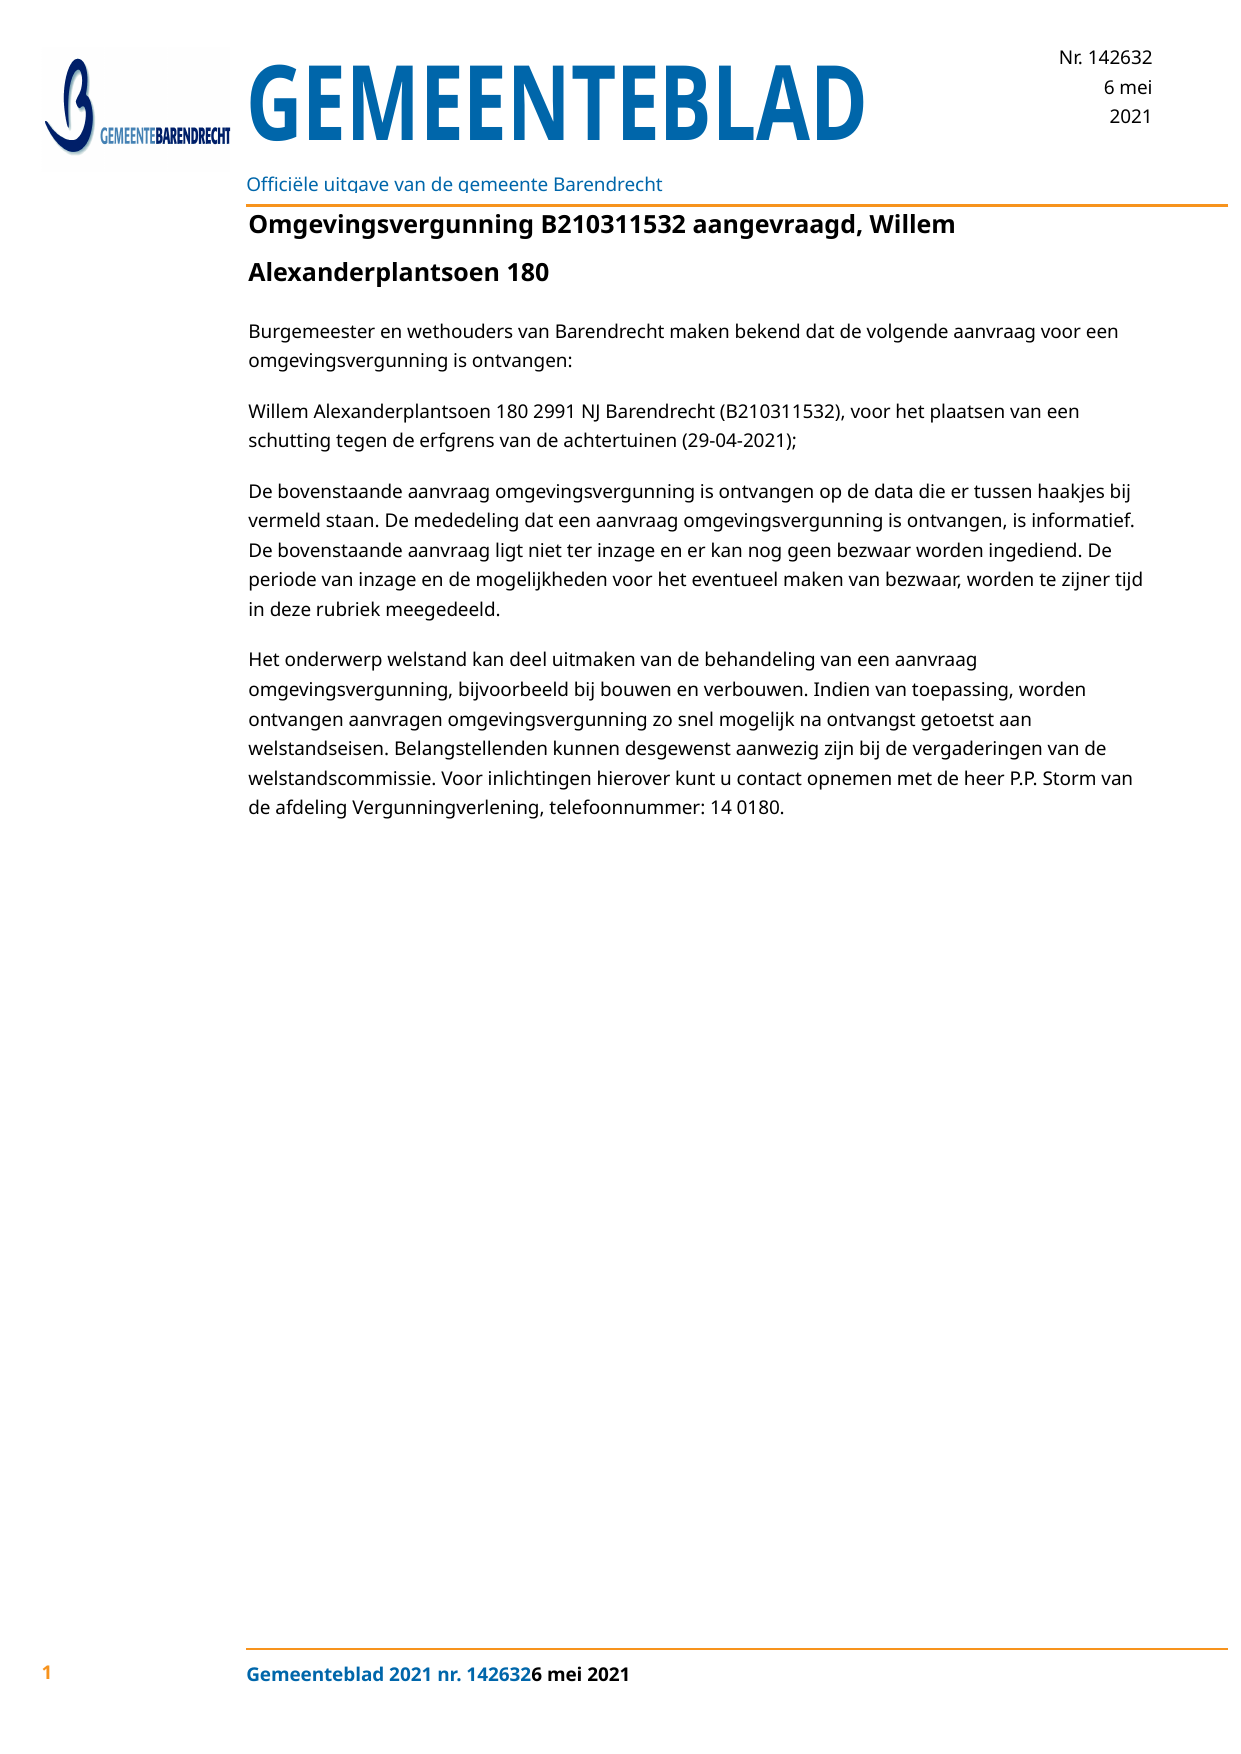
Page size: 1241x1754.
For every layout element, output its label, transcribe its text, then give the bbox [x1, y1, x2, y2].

text Willem Alexanderplantsoen 180 2991 NJ Barendrecht (B210311532), voor het plaatsen van een schutting tegen de erfgrens van de achtertuinen (29-04-2021); [248, 398, 1152, 453]
text Burgemeester en wethouders van Barendrecht maken bekend dat de volgende aanvraag voor een omgevingsvergunning is ontvangen: [248, 318, 1152, 373]
text De bovenstaande aanvraag omgevingsvergunning is ontvangen op de data die er tussen haakjes bij vermeld staan. De mededeling dat een aanvraag omgevingsvergunning is ontvangen, is informatief. De bovenstaande aanvraag ligt niet ter inzage en er kan nog geen bezwaar worden ingediend. De periode van inzage en de mogelijkheden voor het eventueel maken van bezwaar, worden te zijner tijd in deze rubriek meegedeeld. [248, 478, 1152, 622]
text Omgevingsvergunning B210311532 aangevraagd, Willem Alexanderplantsoen 180 [248, 207, 1152, 288]
picture [41, 47, 231, 172]
text Het onderwerp welstand kan deel uitmaken van de behandeling van een aanvraag omgevingsvergunning, bijvoorbeeld bij bouwen en verbouwen. Indien van toepassing, worden ontvangen aanvragen omgevingsvergunning zo snel mogelijk na ontvangst getoetst aan welstandseisen. Belangstellenden kunnen desgewenst aanwezig zijn bij de vergaderingen van de welstandscommissie. Voor inlichtingen hierover kunt u contact opnemen met de heer P.P. Storm van de afdeling Vergunningverlening, telefoonnummer: 14 0180. [248, 647, 1152, 820]
